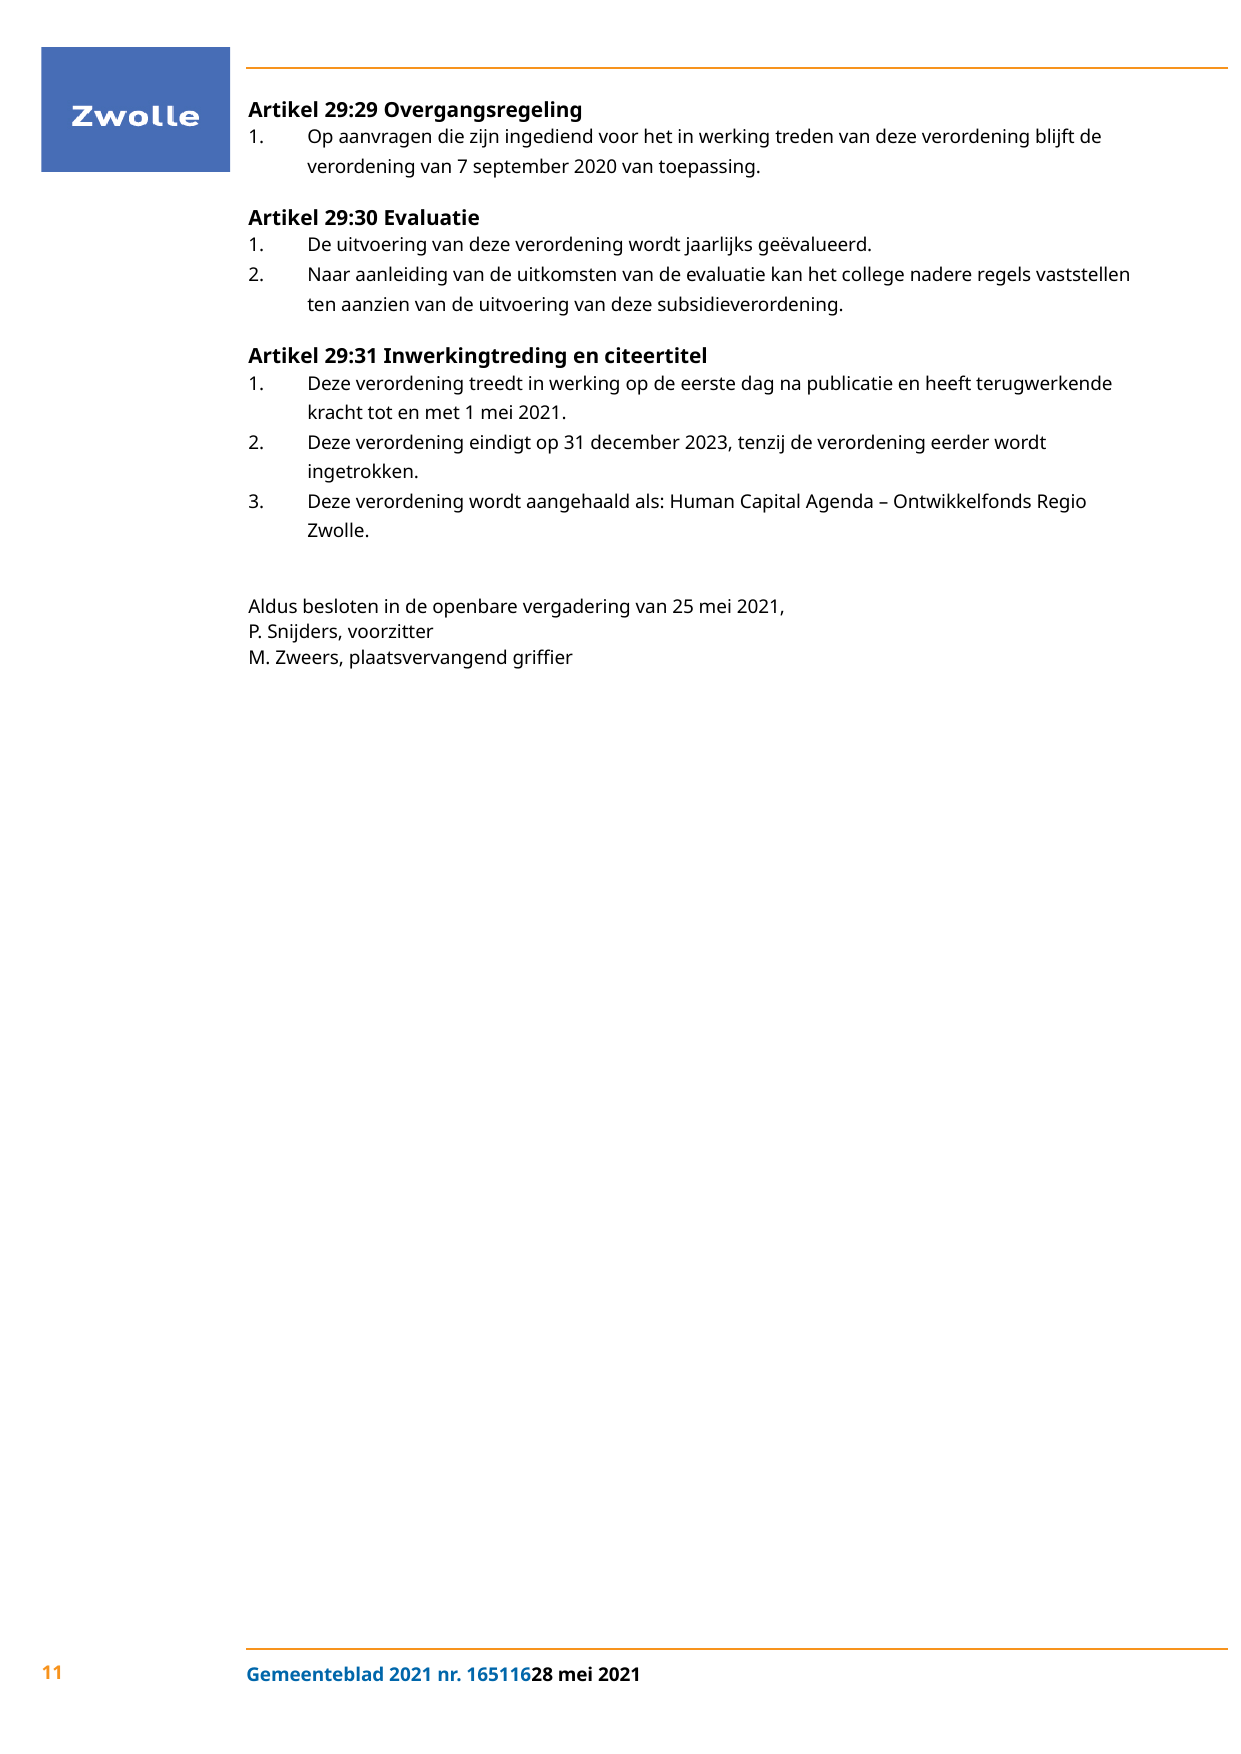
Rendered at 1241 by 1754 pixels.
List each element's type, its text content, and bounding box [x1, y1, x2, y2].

text Artikel 29:31 Inwerkingtreding en citeertitel [248, 341, 1152, 370]
list Naar aanleiding van de uitkomsten van de evaluatie kan het college nadere regels vaststellen ten aanzien van de uitvoering van deze subsidieverordening. [248, 261, 1152, 317]
text M. Zweers, plaatsvervangend griffier [248, 644, 1152, 670]
list Deze verordening eindigt op 31 december 2023, tenzij de verordening eerder wordt ingetrokken. [248, 429, 1152, 484]
list Deze verordening wordt aangehaald als: Human Capital Agenda – Ontwikkelfonds Regio Zwolle. [248, 488, 1152, 543]
list Op aanvragen die zijn ingediend voor het in werking treden van deze verordening blijft de verordening van 7 september 2020 van toepassing. [248, 123, 1152, 178]
list De uitvoering van deze verordening wordt jaarlijks geëvalueerd. [248, 232, 1152, 257]
text Aldus besloten in de openbare vergadering van 25 mei 2021, [248, 593, 1152, 618]
picture [41, 47, 231, 172]
text Artikel 29:29 Overgangsregeling [248, 95, 1152, 123]
text Artikel 29:30 Evaluatie [248, 203, 1152, 232]
list Deze verordening treedt in werking op de eerste dag na publicatie en heeft terugwerkende kracht tot en met 1 mei 2021. [248, 370, 1152, 425]
text P. Snijders, voorzitter [248, 618, 1152, 644]
